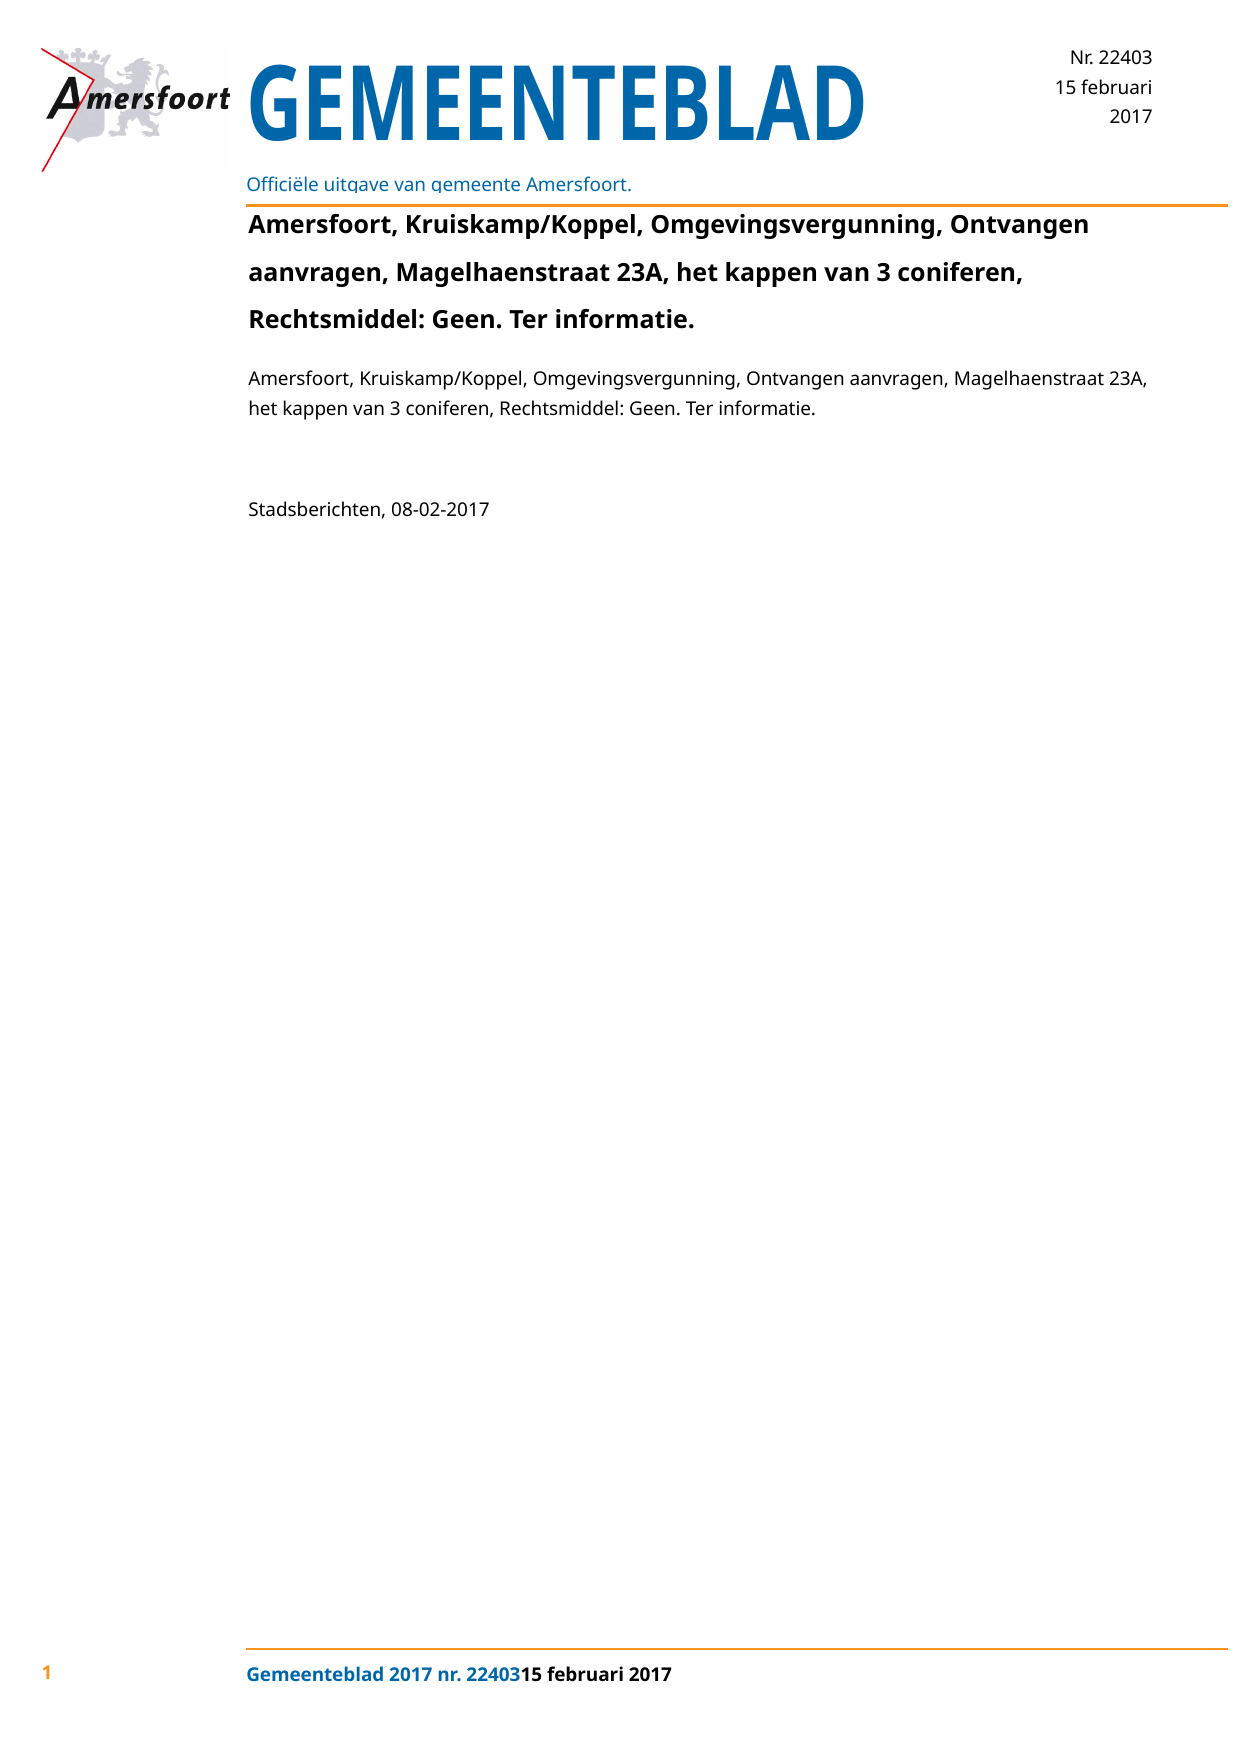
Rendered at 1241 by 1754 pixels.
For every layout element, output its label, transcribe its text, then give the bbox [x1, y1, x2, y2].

picture [41, 47, 231, 172]
text Amersfoort, Kruiskamp/Koppel, Omgevingsvergunning, Ontvangen aanvragen, Magelhaenstraat 23A, het kappen van 3 coniferen, Rechtsmiddel: Geen. Ter informatie. [248, 207, 1152, 336]
text Amersfoort, Kruiskamp/Koppel, Omgevingsvergunning, Ontvangen aanvragen, Magelhaenstraat 23A, het kappen van 3 coniferen, Rechtsmiddel: Geen. Ter informatie. [248, 366, 1152, 421]
text Stadsberichten, 08-02-2017 [248, 496, 1152, 522]
